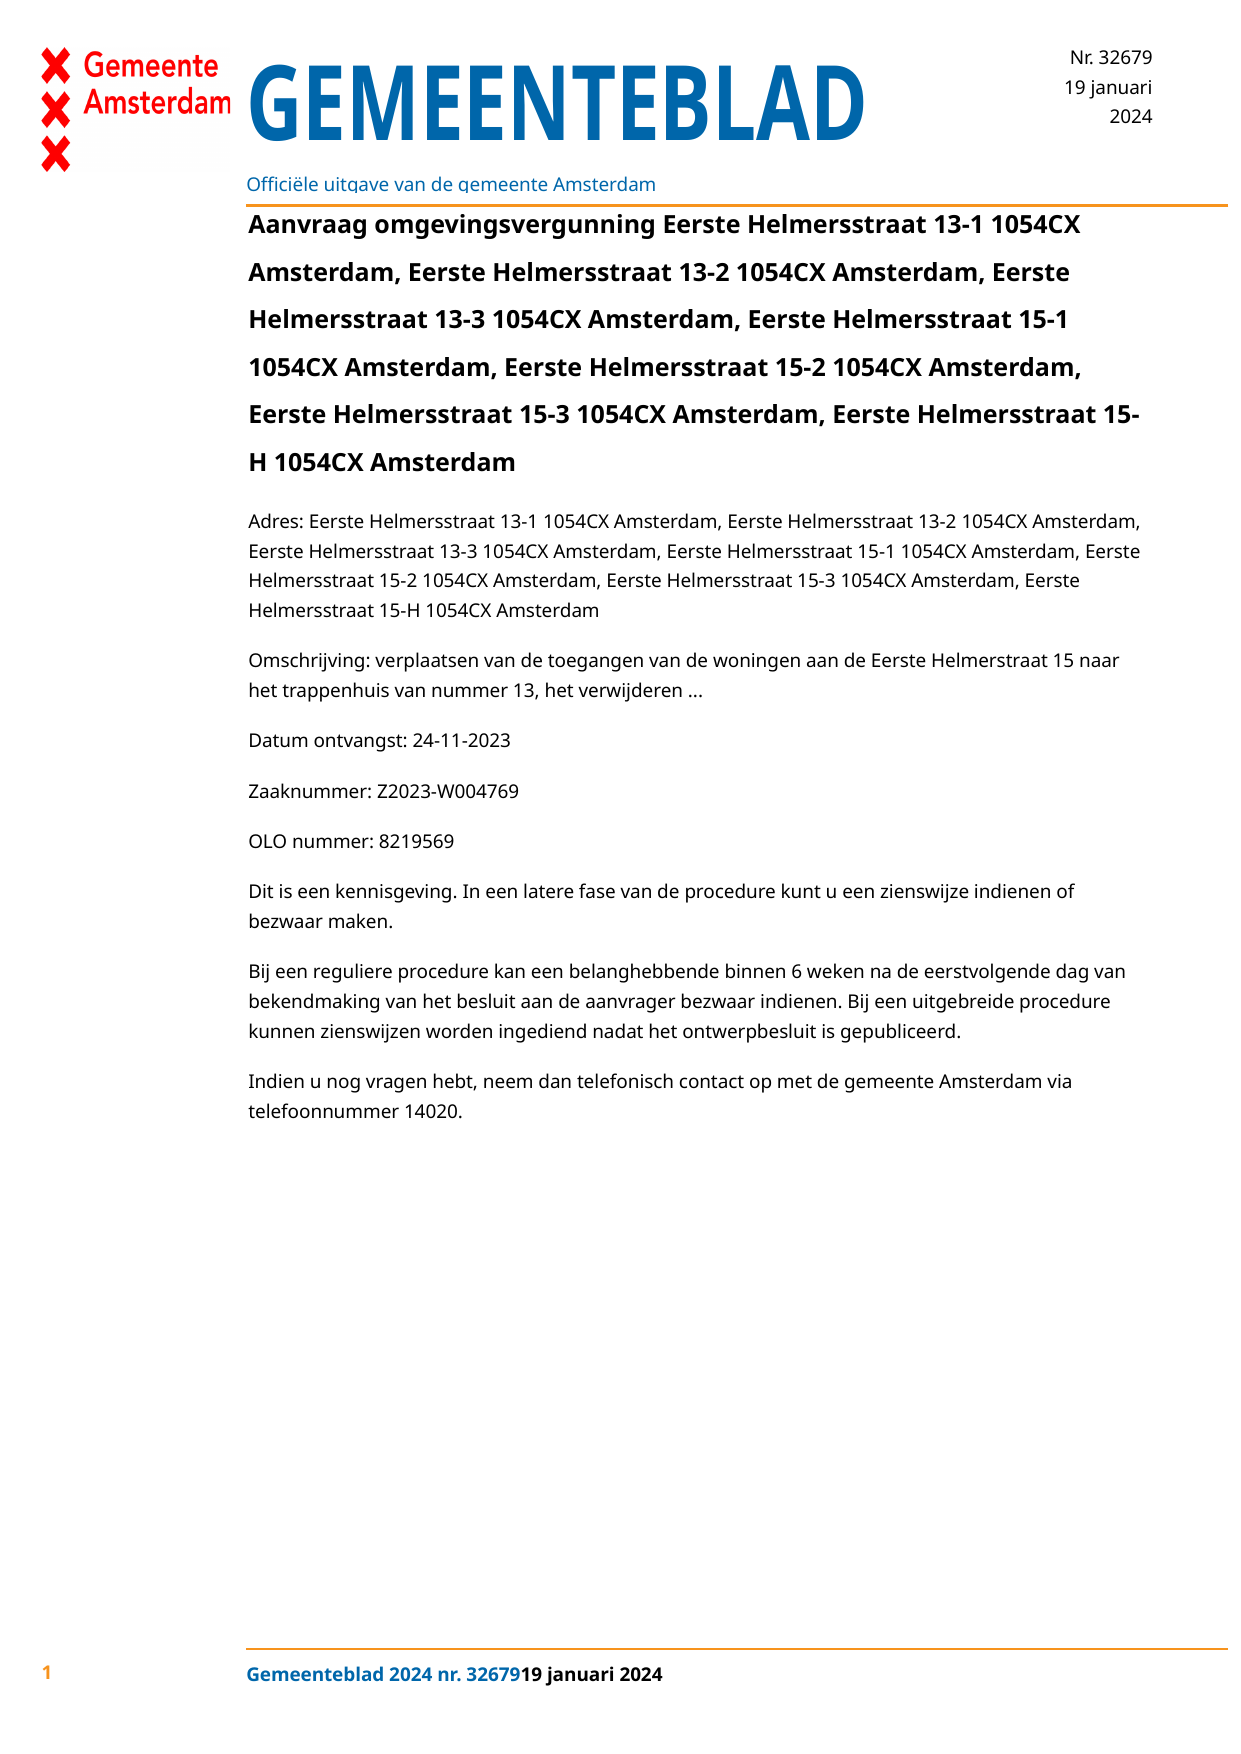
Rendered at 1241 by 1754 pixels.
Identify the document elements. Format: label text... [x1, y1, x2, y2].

picture [41, 47, 231, 172]
text Omschrijving: verplaatsen van de toegangen van de woningen aan de Eerste Helmerstraat 15 naar het trappenhuis van nummer 13, het verwijderen ... [248, 647, 1152, 703]
text Datum ontvangst: 24-11-2023 [248, 727, 1152, 753]
text Bij een reguliere procedure kan een belanghebbende binnen 6 weken na de eerstvolgende dag van bekendmaking van het besluit aan de aanvrager bezwaar indienen. Bij een uitgebreide procedure kunnen zienswijzen worden ingediend nadat het ontwerpbesluit is gepubliceerd. [248, 959, 1152, 1044]
text Adres: Eerste Helmersstraat 13-1 1054CX Amsterdam, Eerste Helmersstraat 13-2 1054CX Amsterdam, Eerste Helmersstraat 13-3 1054CX Amsterdam, Eerste Helmersstraat 15-1 1054CX Amsterdam, Eerste Helmersstraat 15-2 1054CX Amsterdam, Eerste Helmersstraat 15-3 1054CX Amsterdam, Eerste Helmersstraat 15-H 1054CX Amsterdam [248, 508, 1152, 623]
text Indien u nog vragen hebt, neem dan telefonisch contact op met de gemeente Amsterdam via telefoonnummer 14020. [248, 1068, 1152, 1124]
text OLO nummer: 8219569 [248, 828, 1152, 854]
text Aanvraag omgevingsvergunning Eerste Helmersstraat 13-1 1054CX Amsterdam, Eerste Helmersstraat 13-2 1054CX Amsterdam, Eerste Helmersstraat 13-3 1054CX Amsterdam, Eerste Helmersstraat 15-1 1054CX Amsterdam, Eerste Helmersstraat 15-2 1054CX Amsterdam, Eerste Helmersstraat 15-3 1054CX Amsterdam, Eerste Helmersstraat 15-H 1054CX Amsterdam [248, 207, 1152, 479]
text Dit is een kennisgeving. In een latere fase van de procedure kunt u een zienswijze indienen of bezwaar maken. [248, 879, 1152, 934]
text Zaaknummer: Z2023-W004769 [248, 778, 1152, 804]
